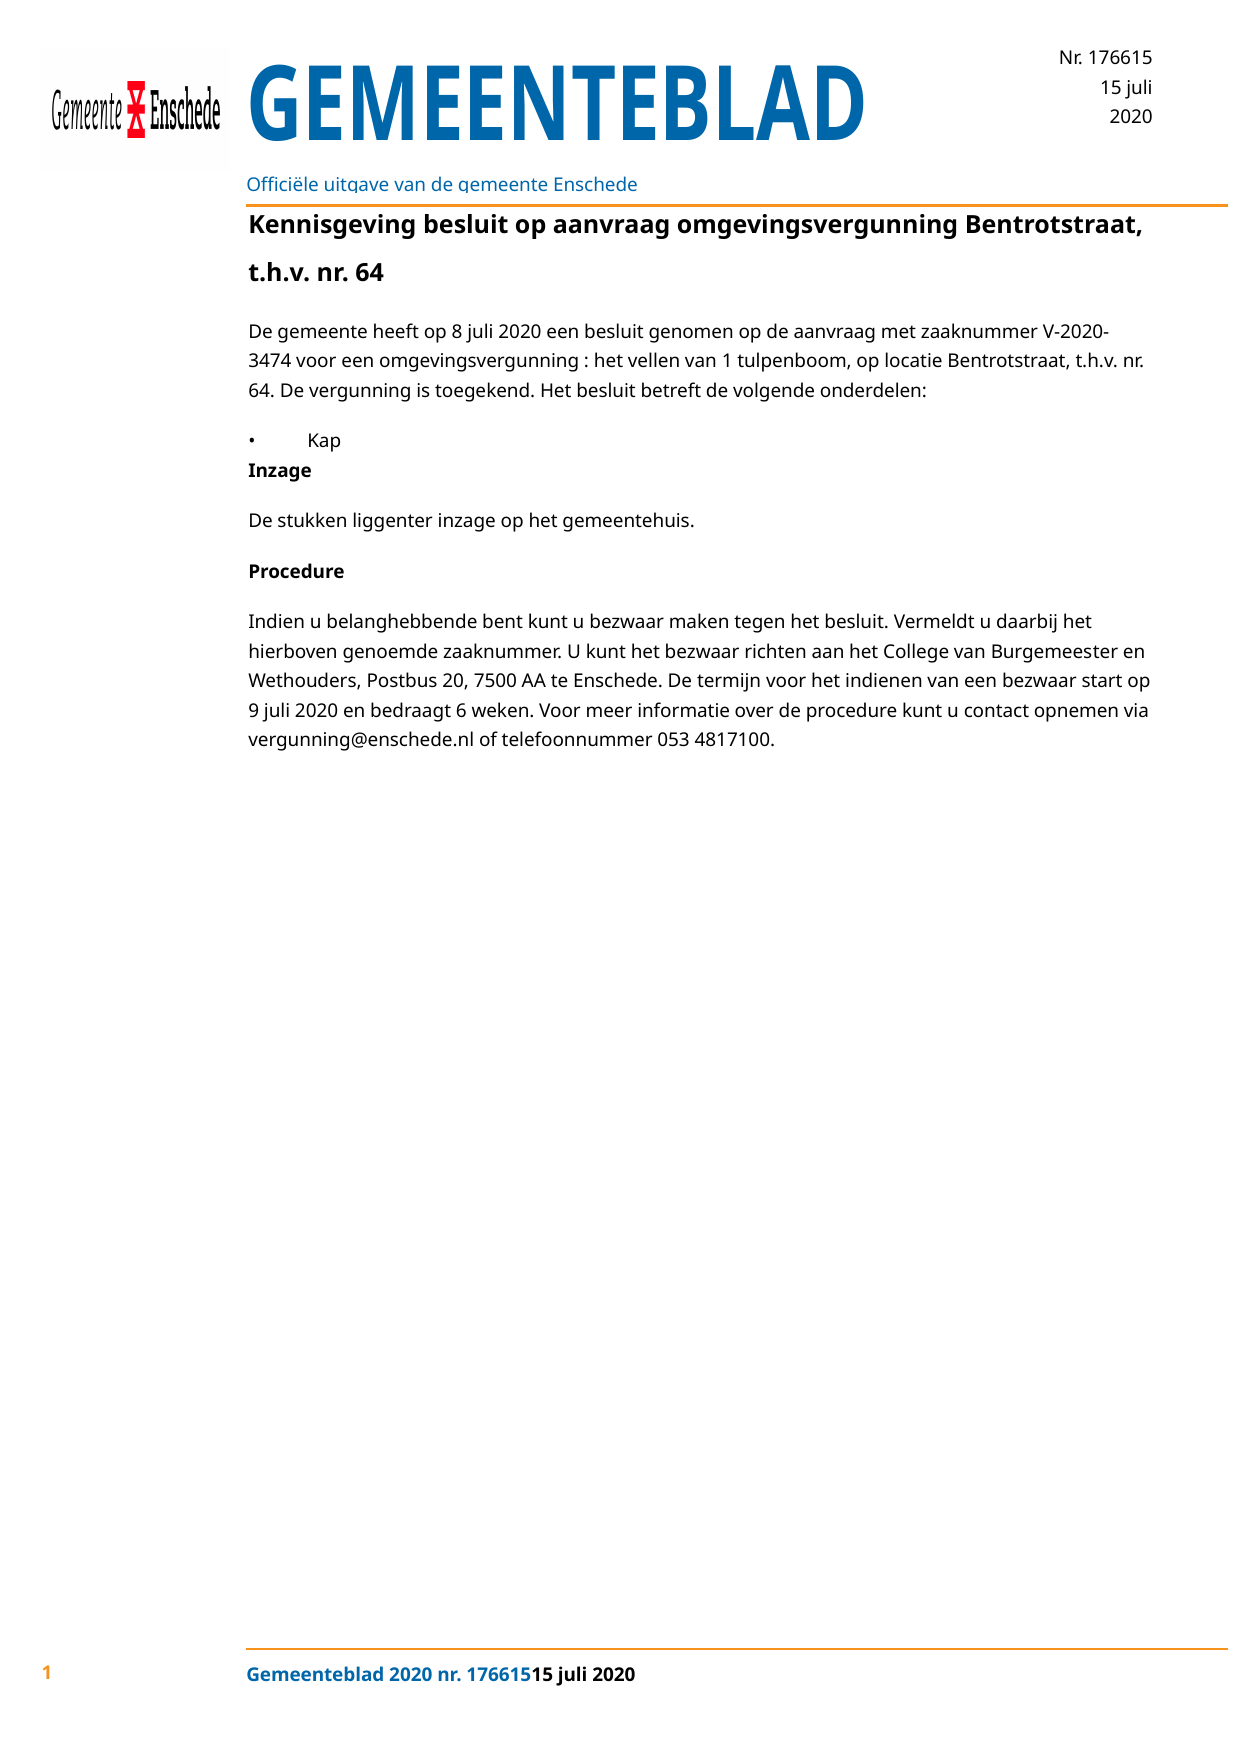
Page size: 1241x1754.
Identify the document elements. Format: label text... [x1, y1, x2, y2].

text Kennisgeving besluit op aanvraag omgevingsvergunning Bentrotstraat, t.h.v. nr. 64 [248, 207, 1152, 288]
text De stukken liggenter inzage op het gemeentehuis. [248, 507, 1152, 533]
text Procedure [248, 558, 1152, 584]
text De gemeente heeft op 8 juli 2020 een besluit genomen op de aanvraag met zaaknummer V-2020-3474 voor een omgevingsvergunning : het vellen van 1 tulpenboom, op locatie Bentrotstraat, t.h.v. nr. 64. De vergunning is toegekend. Het besluit betreft de volgende onderdelen: [248, 318, 1152, 403]
text Indien u belanghebbende bent kunt u bezwaar maken tegen het besluit. Vermeldt u daarbij het hierboven genoemde zaaknummer. U kunt het bezwaar richten aan het College van Burgemees­ter en Wethouders, Postbus 20, 7500 AA te Enschede. De termijn voor het indienen van een bezwaar start op 9 juli 2020 en bedraagt 6 weken. Voor meer informatie over de procedure kunt u contact opnemen via vergunning@enschede.nl of telefoonnummer 053 4817100. [248, 608, 1152, 752]
text Inzage [248, 457, 1152, 483]
list Kap [248, 427, 1152, 453]
picture [41, 47, 231, 172]
